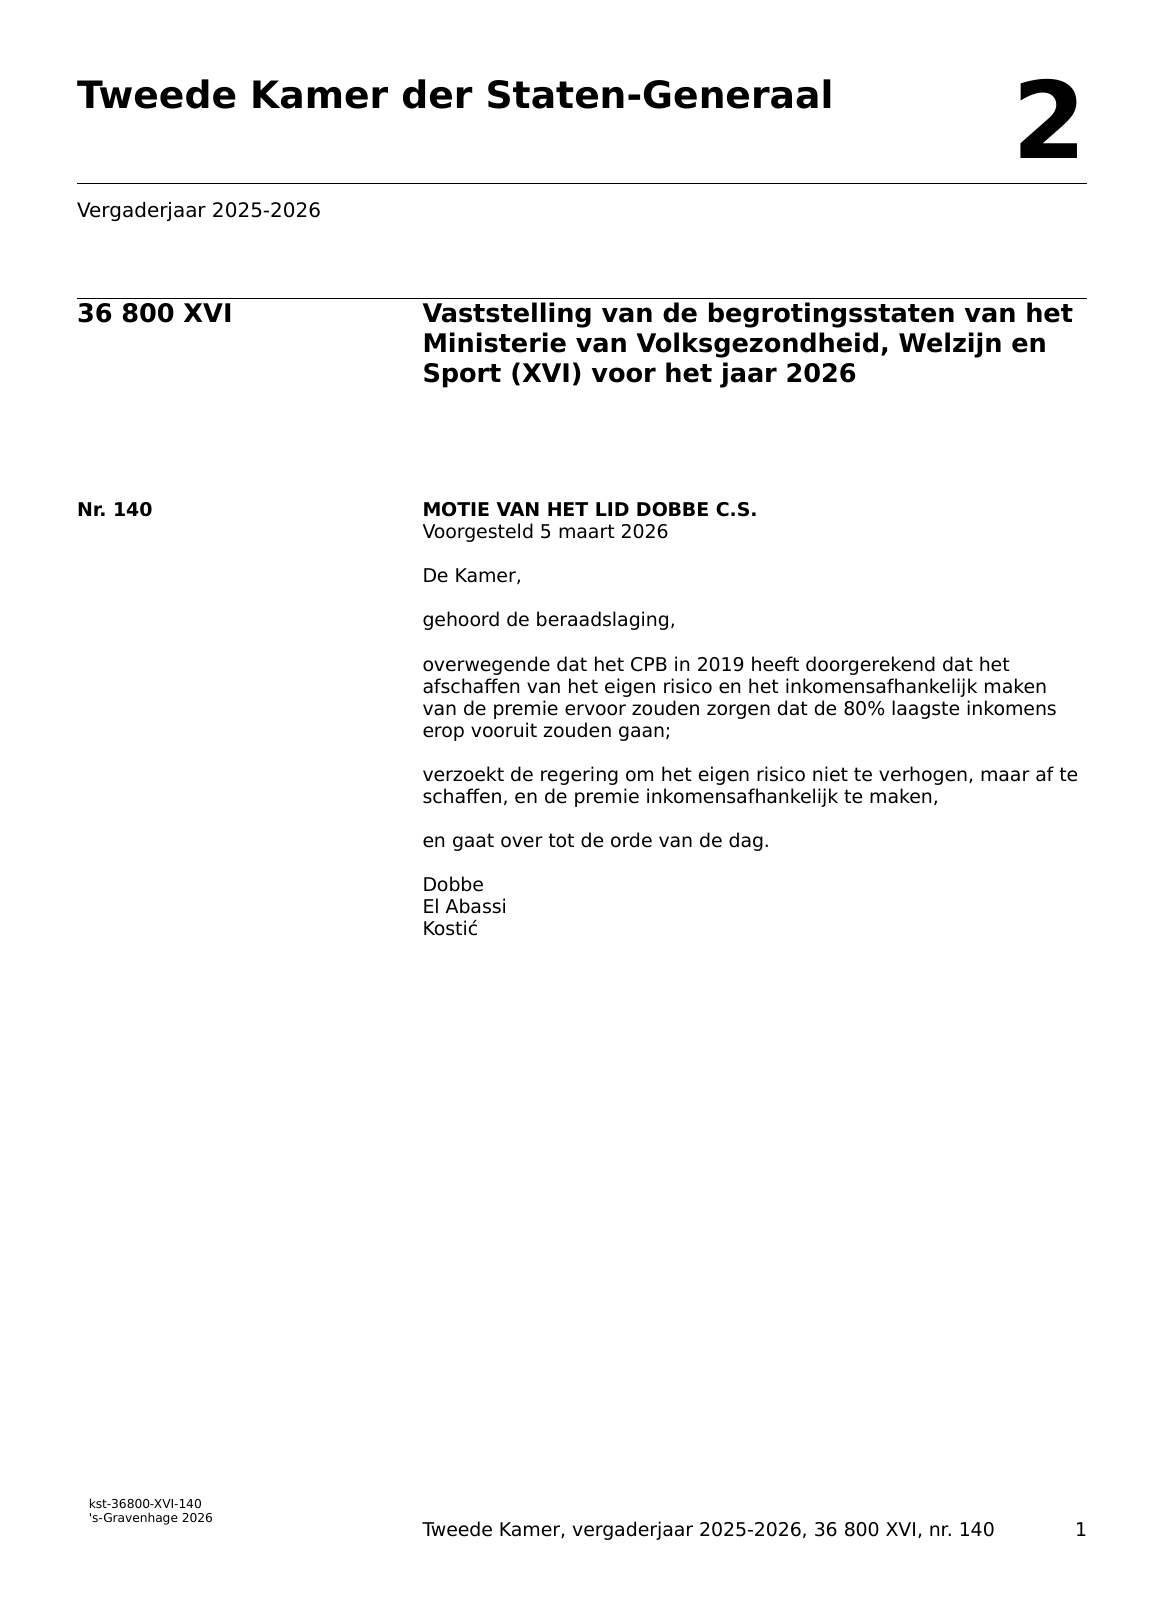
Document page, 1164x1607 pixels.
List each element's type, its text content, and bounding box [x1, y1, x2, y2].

text El Abassi [422, 896, 1087, 918]
subtitle 36 800 XVI Vaststelling van de begrotingsstaten van het Ministerie van Volksgezondheid, Welzijn en Sport (XVI) voor het jaar 2026 [77, 299, 1087, 388]
text en gaat over tot de orde van de dag. [422, 830, 1087, 852]
text overwegende dat het CPB in 2019 heeft doorgerekend dat het afschaffen van het eigen risico en het inkomensafhankelijk maken van de premie ervoor zouden zorgen dat de 80% laagste inkomens erop vooruit zouden gaan; [422, 653, 1087, 741]
table_header 2 [886, 59, 1087, 183]
text verzoekt de regering om het eigen risico niet te verhogen, maar af te schaffen, en de premie inkomensafhankelijk te maken, [422, 764, 1087, 808]
text 's-Gravenhage 2026 [88, 1511, 323, 1525]
text Dobbe [422, 874, 1087, 896]
table_cell Vergaderjaar 2025-2026 [77, 184, 1087, 298]
text gehoord de beraadslaging, [422, 609, 1087, 631]
text Voorgesteld 5 maart 2026 [422, 521, 1087, 543]
subtitle Nr. 140 MOTIE VAN HET LID DOBBE C.S. [77, 499, 1087, 521]
table_header Tweede Kamer der Staten-Generaal [77, 59, 886, 183]
text Kostić [422, 918, 1087, 940]
text De Kamer, [422, 565, 1087, 587]
text kst-36800-XVI-140 [88, 1497, 323, 1511]
